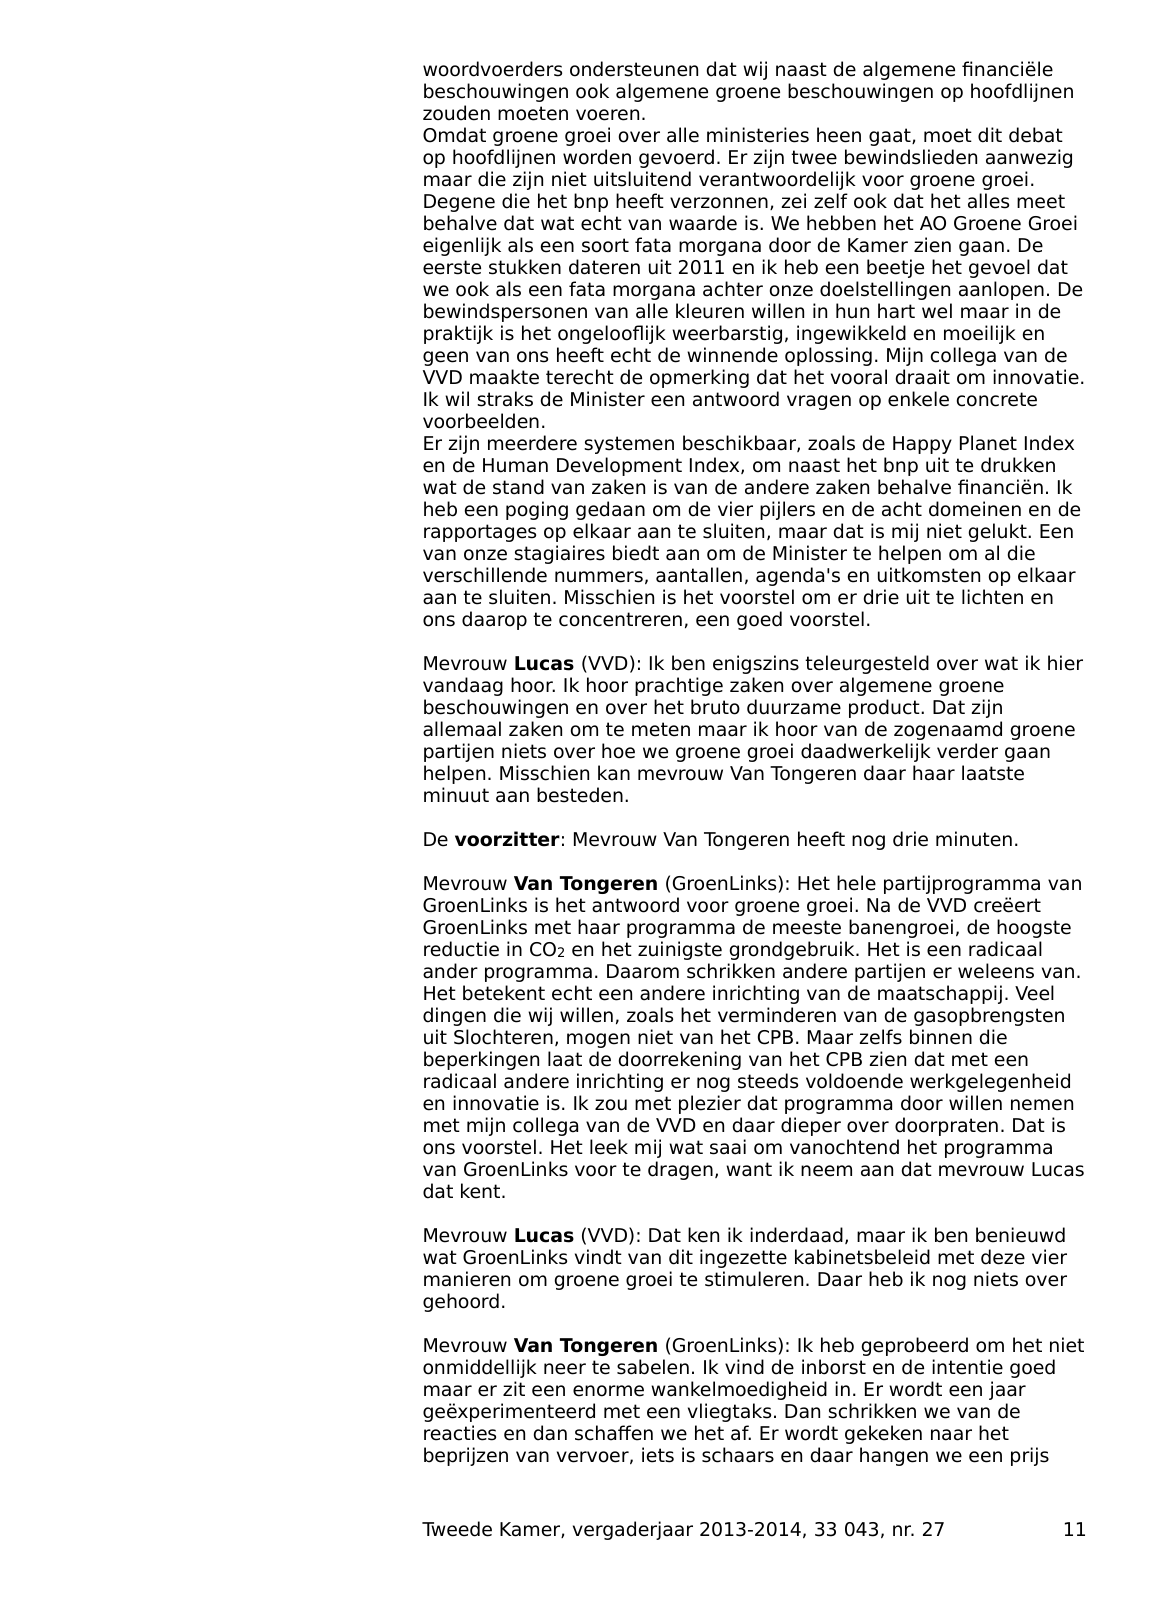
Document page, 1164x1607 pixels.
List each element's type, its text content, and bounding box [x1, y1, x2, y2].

text woordvoerders ondersteunen dat wij naast de algemene financiële beschouwingen ook algemene groene beschouwingen op hoofdlijnen zouden moeten voeren. [422, 59, 1087, 125]
text Er zijn meerdere systemen beschikbaar, zoals de Happy Planet Index en de Human Development Index, om naast het bnp uit te drukken wat de stand van zaken is van de andere zaken behalve financiën. Ik heb een poging gedaan om de vier pijlers en de acht domeinen en de rapportages op elkaar aan te sluiten, maar dat is mij niet gelukt. Een van onze stagiaires biedt aan om de Minister te helpen om al die verschillende nummers, aantallen, agenda's en uitkomsten op elkaar aan te sluiten. Misschien is het voorstel om er drie uit te lichten en ons daarop te concentreren, een goed voorstel. [422, 433, 1087, 631]
text Mevrouw Van Tongeren (GroenLinks): Ik heb geprobeerd om het niet onmiddellijk neer te sabelen. Ik vind de inborst en de intentie goed maar er zit een enorme wankelmoedigheid in. Er wordt een jaar geëxperimenteerd met een vliegtaks. Dan schrikken we van de reacties en dan schaffen we het af. Er wordt gekeken naar het beprijzen van vervoer, iets is schaars en daar hangen we een prijs [422, 1335, 1087, 1467]
text Mevrouw Lucas (VVD): Dat ken ik inderdaad, maar ik ben benieuwd wat GroenLinks vindt van dit ingezette kabinetsbeleid met deze vier manieren om groene groei te stimuleren. Daar heb ik nog niets over gehoord. [422, 1225, 1087, 1313]
text De voorzitter: Mevrouw Van Tongeren heeft nog drie minuten. [422, 829, 1087, 851]
text Mevrouw Lucas (VVD): Ik ben enigszins teleurgesteld over wat ik hier vandaag hoor. Ik hoor prachtige zaken over algemene groene beschouwingen en over het bruto duurzame product. Dat zijn allemaal zaken om te meten maar ik hoor van de zogenaamd groene partijen niets over hoe we groene groei daadwerkelijk verder gaan helpen. Misschien kan mevrouw Van Tongeren daar haar laatste minuut aan besteden. [422, 653, 1087, 807]
text Omdat groene groei over alle ministeries heen gaat, moet dit debat op hoofdlijnen worden gevoerd. Er zijn twee bewindslieden aanwezig maar die zijn niet uitsluitend verantwoordelijk voor groene groei. Degene die het bnp heeft verzonnen, zei zelf ook dat het alles meet behalve dat wat echt van waarde is. We hebben het AO Groene Groei eigenlijk als een soort fata morgana door de Kamer zien gaan. De eerste stukken dateren uit 2011 en ik heb een beetje het gevoel dat we ook als een fata morgana achter onze doelstellingen aanlopen. De bewindspersonen van alle kleuren willen in hun hart wel maar in de praktijk is het ongelooflijk weerbarstig, ingewikkeld en moeilijk en geen van ons heeft echt de winnende oplossing. Mijn collega van de VVD maakte terecht de opmerking dat het vooral draait om innovatie. Ik wil straks de Minister een antwoord vragen op enkele concrete voorbeelden. [422, 125, 1087, 433]
text Mevrouw Van Tongeren (GroenLinks): Het hele partijprogramma van GroenLinks is het antwoord voor groene groei. Na de VVD creëert GroenLinks met haar programma de meeste banengroei, de hoogste reductie in CO2 en het zuinigste grondgebruik. Het is een radicaal ander programma. Daarom schrikken andere partijen er weleens van. Het betekent echt een andere inrichting van de maatschappij. Veel dingen die wij willen, zoals het verminderen van de gasopbrengsten uit Slochteren, mogen niet van het CPB. Maar zelfs binnen die beperkingen laat de doorrekening van het CPB zien dat met een radicaal andere inrichting er nog steeds voldoende werkgelegenheid en innovatie is. Ik zou met plezier dat programma door willen nemen met mijn collega van de VVD en daar dieper over doorpraten. Dat is ons voorstel. Het leek mij wat saai om vanochtend het programma van GroenLinks voor te dragen, want ik neem aan dat mevrouw Lucas dat kent. [422, 873, 1087, 1203]
